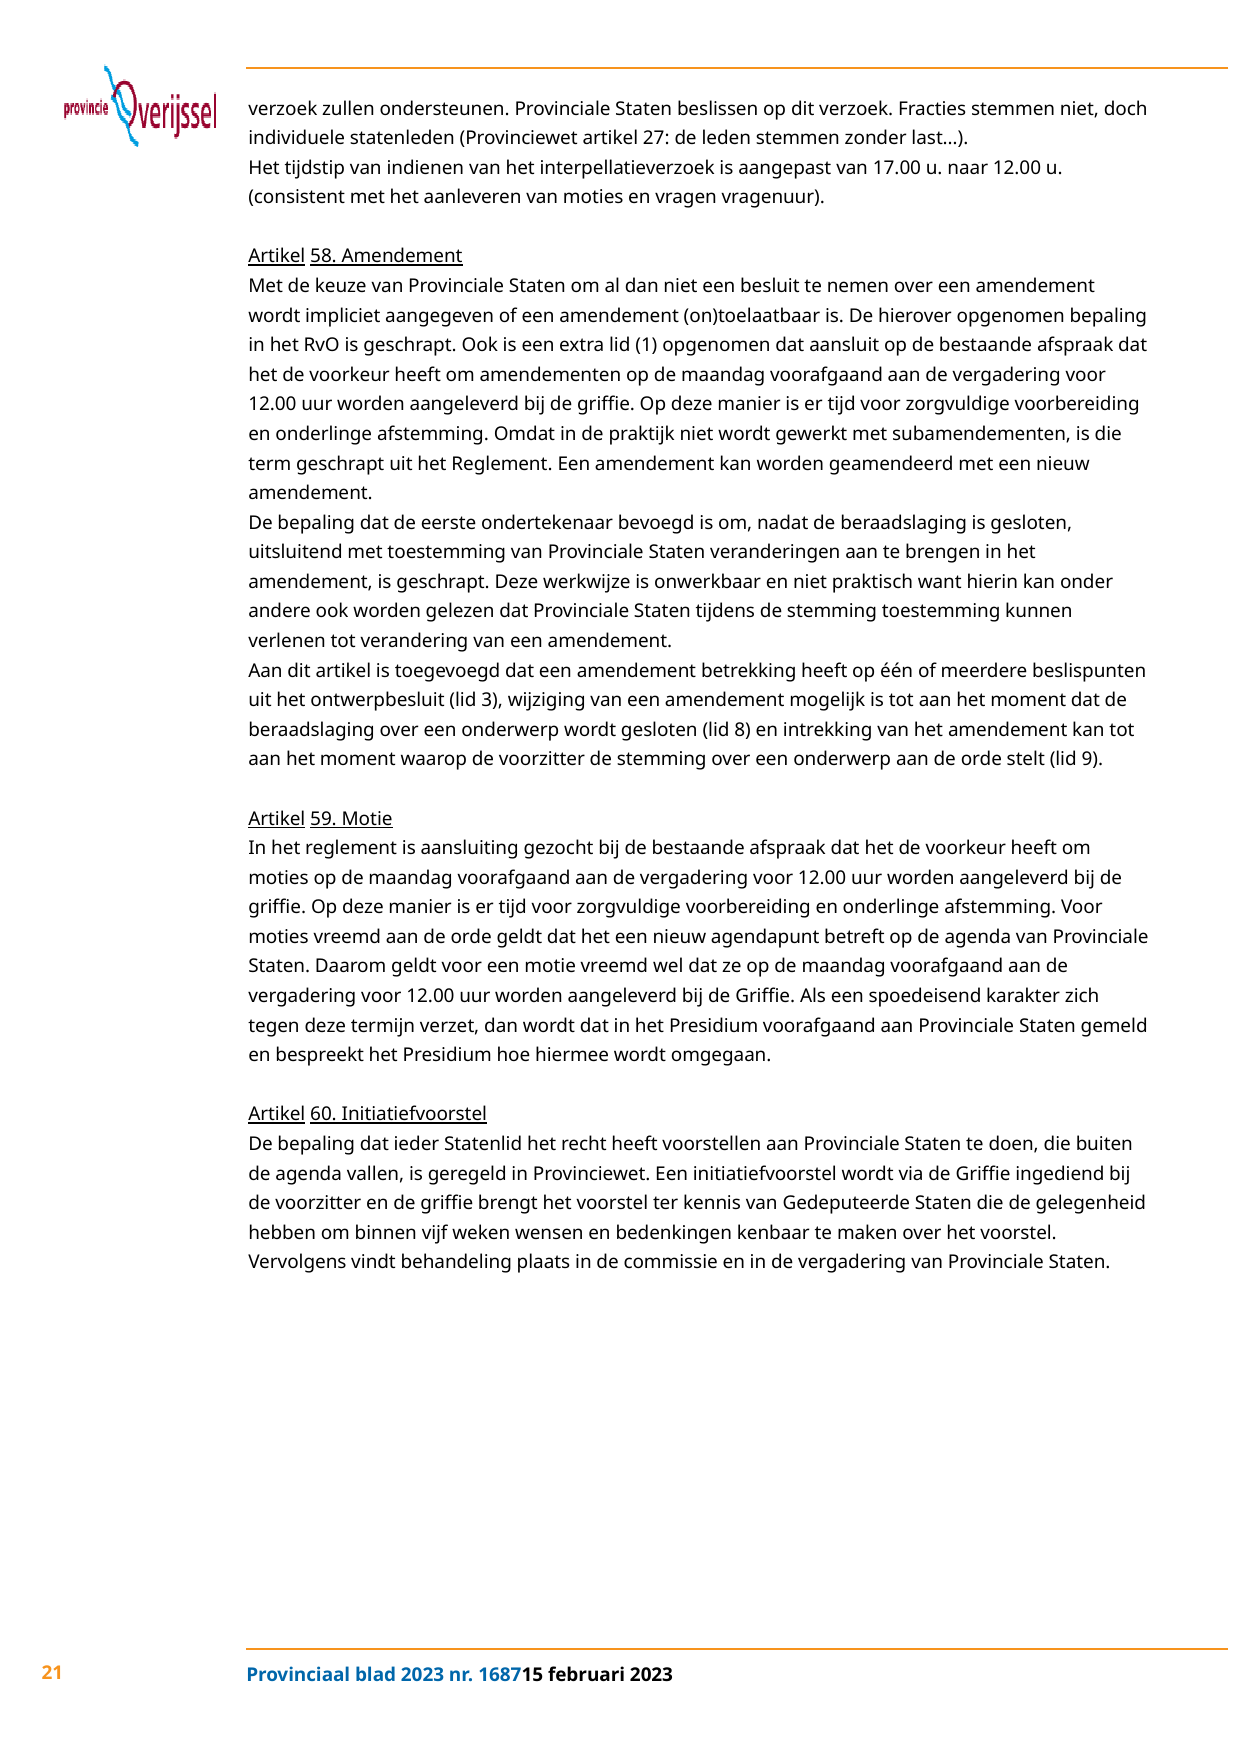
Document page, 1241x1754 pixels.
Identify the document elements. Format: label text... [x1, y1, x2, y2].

text Artikel 59. Motie [248, 805, 1152, 831]
text Artikel 60. Initiatiefvoorstel [248, 1101, 1152, 1126]
text In het reglement is aansluiting gezocht bij de bestaande afspraak dat het de voorkeur heeft om moties op de maandag voorafgaand aan de vergadering voor 12.00 uur worden aangeleverd bij de griffie. Op deze manier is er tijd voor zorgvuldige voorbereiding en onderlinge afstemming. Voor moties vreemd aan de orde geldt dat het een nieuw agendapunt betreft op de agenda van Provinciale Staten. Daarom geldt voor een motie vreemd wel dat ze op de maandag voorafgaand aan de vergadering voor 12.00 uur worden aangeleverd bij de Griffie. Als een spoedeisend karakter zich tegen deze termijn verzet, dan wordt dat in het Presidium voorafgaand aan Provinciale Staten gemeld en bespreekt het Presidium hoe hiermee wordt omgegaan. [248, 834, 1152, 1067]
text De bepaling dat ieder Statenlid het recht heeft voorstellen aan Provinciale Staten te doen, die buiten de agenda vallen, is geregeld in Provinciewet. Een initiatiefvoorstel wordt via de Griffie ingediend bij de voorzitter en de griffie brengt het voorstel ter kennis van Gedeputeerde Staten die de gelegenheid hebben om binnen vijf weken wensen en bedenkingen kenbaar te maken over het voorstel. Vervolgens vindt behandeling plaats in de commissie en in de vergadering van Provinciale Staten. [248, 1130, 1152, 1274]
text Met de keuze van Provinciale Staten om al dan niet een besluit te nemen over een amendement wordt impliciet aangegeven of een amendement (on)toelaatbaar is. De hierover opgenomen bepaling in het RvO is geschrapt. Ook is een extra lid (1) opgenomen dat aansluit op de bestaande afspraak dat het de voorkeur heeft om amendementen op de maandag voorafgaand aan de vergadering voor 12.00 uur worden aangeleverd bij de griffie. Op deze manier is er tijd voor zorgvuldige voorbereiding en onderlinge afstemming. Omdat in de praktijk niet wordt gewerkt met subamendementen, is die term geschrapt uit het Reglement. Een amendement kan worden geamendeerd met een nieuw amendement. [248, 272, 1152, 505]
text De bepaling dat de eerste ondertekenaar bevoegd is om, nadat de beraadslaging is gesloten, uitsluitend met toestemming van Provinciale Staten veranderingen aan te brengen in het amendement, is geschrapt. Deze werkwijze is onwerkbaar en niet praktisch want hierin kan onder andere ook worden gelezen dat Provinciale Staten tijdens de stemming toestemming kunnen verlenen tot verandering van een amendement. [248, 509, 1152, 653]
text Het tijdstip van indienen van het interpellatieverzoek is aangepast van 17.00 u. naar 12.00 u. (consistent met het aanleveren van moties en vragen vragenuur). [248, 154, 1152, 209]
picture [41, 47, 231, 172]
text verzoek zullen ondersteunen. Provinciale Staten beslissen op dit verzoek. Fracties stemmen niet, doch individuele statenleden (Provinciewet artikel 27: de leden stemmen zonder last…). [248, 95, 1152, 150]
text Artikel 58. Amendement [248, 243, 1152, 268]
text Aan dit artikel is toegevoegd dat een amendement betrekking heeft op één of meerdere beslispunten uit het ontwerpbesluit (lid 3), wijziging van een amendement mogelijk is tot aan het moment dat de beraadslaging over een onderwerp wordt gesloten (lid 8) en intrekking van het amendement kan tot aan het moment waarop de voorzitter de stemming over een onderwerp aan de orde stelt (lid 9). [248, 657, 1152, 771]
